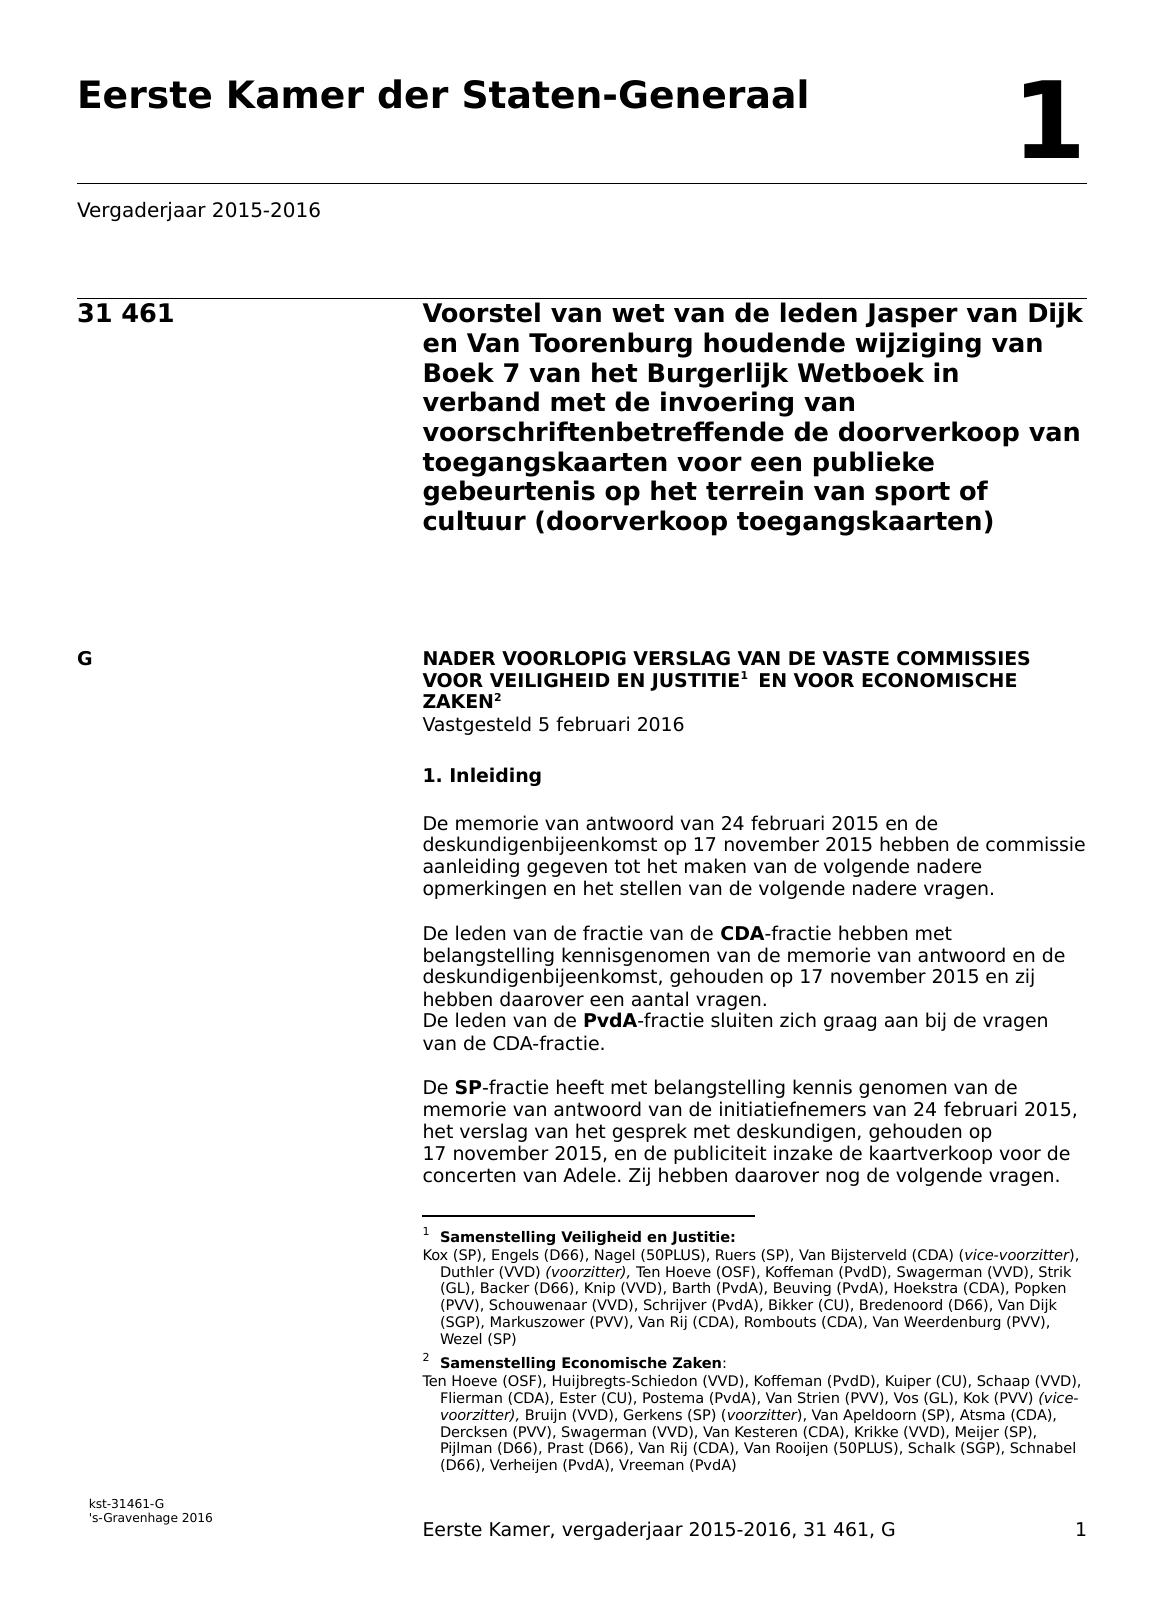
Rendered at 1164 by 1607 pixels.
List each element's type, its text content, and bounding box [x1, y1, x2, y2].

subtitle 31 461 Voorstel van wet van de leden Jasper van Dijk en Van Toorenburg houdende wijziging van Boek 7 van het Burgerlijk Wetboek in verband met de invoering van voorschriftenbetreffende de doorverkoop van toegangskaarten voor een publieke gebeurtenis op het terrein van sport of cultuur (doorverkoop toegangskaarten) [77, 299, 1087, 536]
text De leden van de fractie van de CDA-fractie hebben met belangstelling kennisgenomen van de memorie van antwoord en de deskundigenbijeenkomst, gehouden op 17 november 2015 en zij hebben daarover een aantal vragen. [422, 922, 1087, 1010]
table_header Eerste Kamer der Staten-Generaal [77, 59, 886, 183]
subtitle 1. Inleiding [422, 765, 1087, 787]
text Vastgesteld 5 februari 2016 [422, 713, 1087, 735]
text Samenstelling Economische Zaken: [422, 1351, 1087, 1373]
subtitle G NADER VOORLOPIG VERSLAG VAN DE VASTE COMMISSIES VOOR VEILIGHEID EN JUSTITIE EN VOOR ECONOMISCHE ZAKEN [77, 647, 1087, 713]
text De leden van de PvdA-fractie sluiten zich graag aan bij de vragen van de CDA-fractie. [422, 1010, 1087, 1054]
text 's-Gravenhage 2016 [88, 1511, 323, 1525]
text De SP-fractie heeft met belangstelling kennis genomen van de memorie van antwoord van de initiatiefnemers van 24 februari 2015, het verslag van het gesprek met deskundigen, gehouden op 17 november 2015, en de publiciteit inzake de kaartverkoop voor de concerten van Adele. Zij hebben daarover nog de volgende vragen. [422, 1077, 1087, 1186]
table_cell Vergaderjaar 2015-2016 [77, 184, 1087, 298]
text Ten Hoeve (OSF), Huijbregts-Schiedon (VVD), Koffeman (PvdD), Kuiper (CU), Schaap (VVD), Flierman (CDA), Ester (CU), Postema (PvdA), Van Strien (PVV), Vos (GL), Kok (PVV) (vice-voorzitter), Bruijn (VVD), Gerkens (SP) (voorzitter), Van Apeldoorn (SP), Atsma (CDA), Dercksen (PVV), Swagerman (VVD), Van Kesteren (CDA), Krikke (VVD), Meijer (SP), Pijlman (D66), Prast (D66), Van Rij (CDA), Van Rooijen (50PLUS), Schalk (SGP), Schnabel (D66), Verheijen (PvdA), Vreeman (PvdA) [422, 1373, 1087, 1474]
text Kox (SP), Engels (D66), Nagel (50PLUS), Ruers (SP), Van Bijsterveld (CDA) (vice-voorzitter), Duthler (VVD) (voorzitter), Ten Hoeve (OSF), Koffeman (PvdD), Swagerman (VVD), Strik (GL), Backer (D66), Knip (VVD), Barth (PvdA), Beuving (PvdA), Hoekstra (CDA), Popken (PVV), Schouwenaar (VVD), Schrijver (PvdA), Bikker (CU), Bredenoord (D66), Van Dijk (SGP), Markuszower (PVV), Van Rij (CDA), Rombouts (CDA), Van Weerdenburg (PVV), Wezel (SP) [422, 1247, 1087, 1348]
text kst-31461-G [88, 1497, 323, 1511]
text De memorie van antwoord van 24 februari 2015 en de deskundigenbijeenkomst op 17 november 2015 hebben de commissie aanleiding gegeven tot het maken van de volgende nadere opmerkingen en het stellen van de volgende nadere vragen. [422, 812, 1087, 900]
text Samenstelling Veiligheid en Justitie: [422, 1225, 1087, 1247]
table_header 1 [886, 59, 1087, 183]
